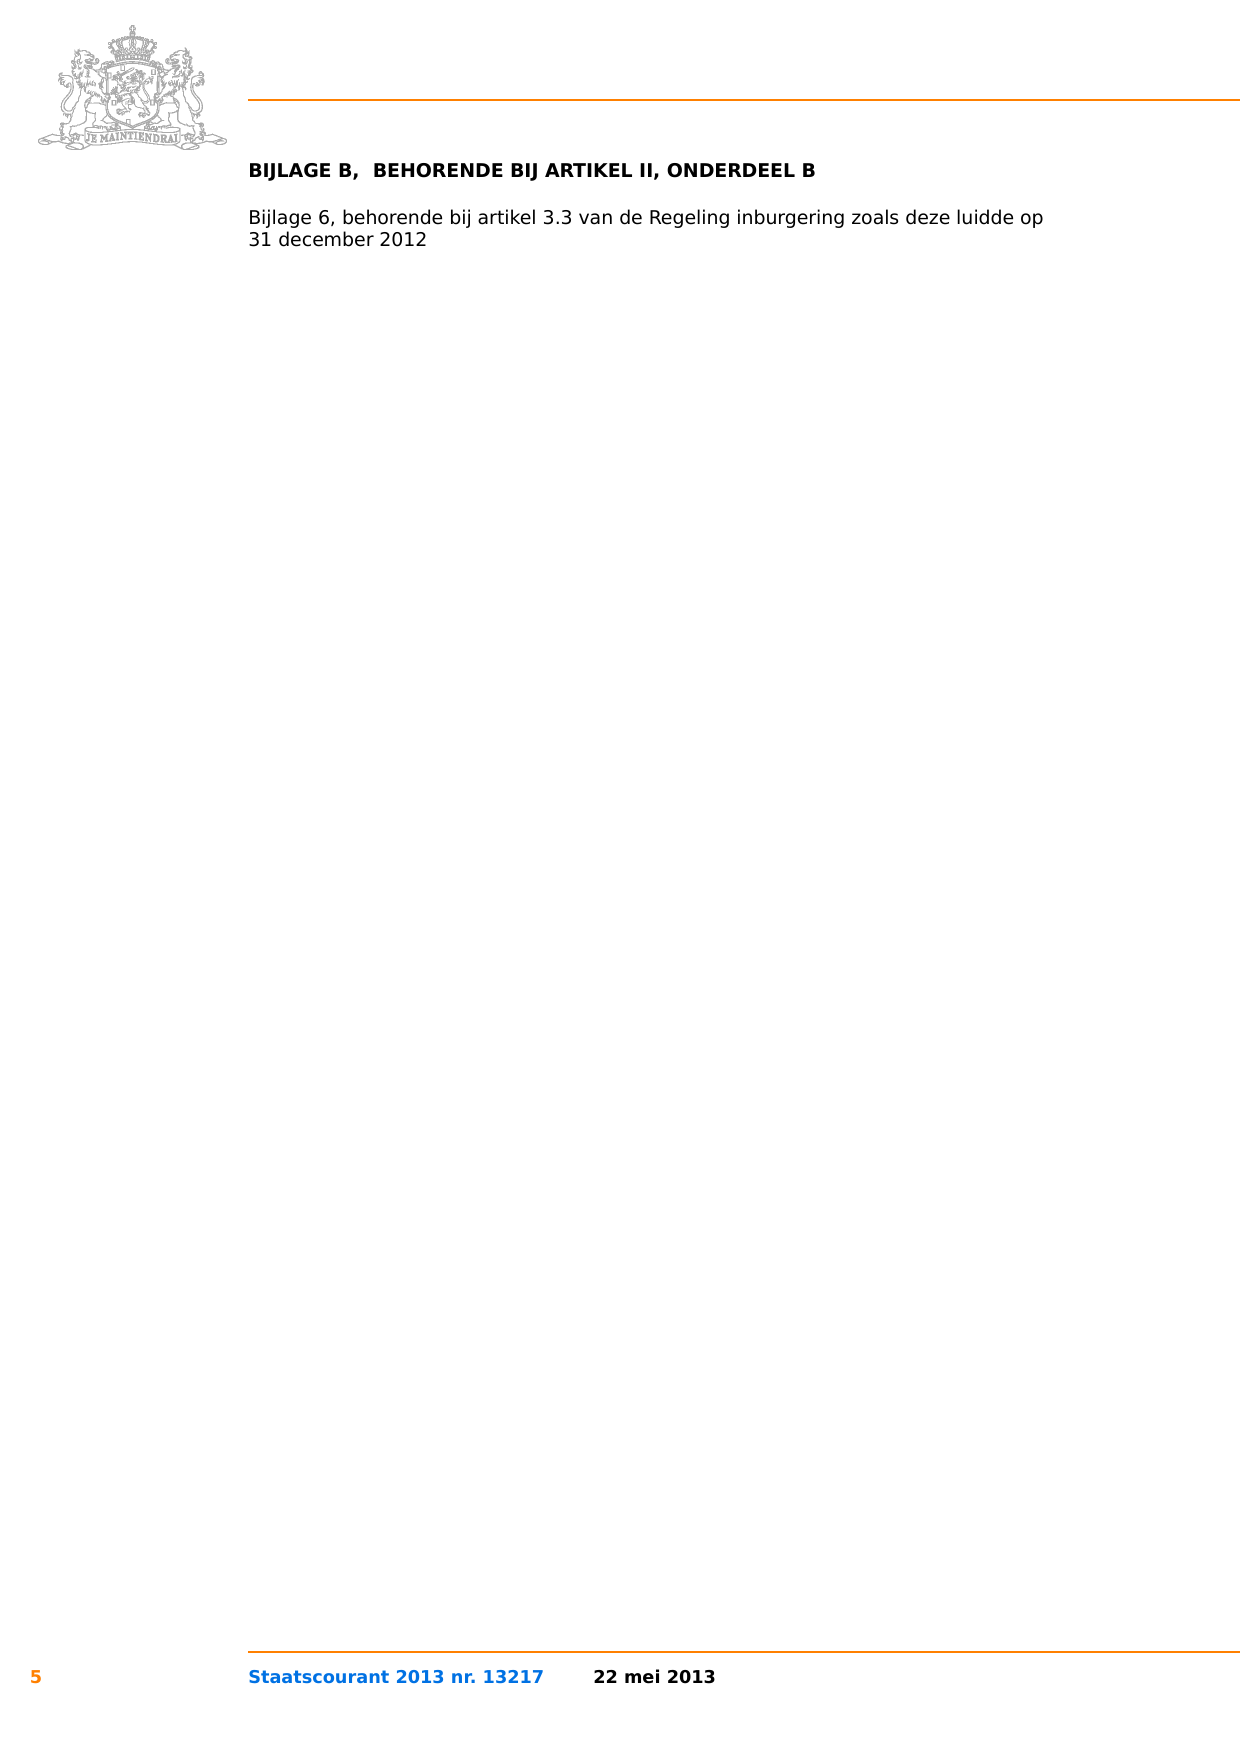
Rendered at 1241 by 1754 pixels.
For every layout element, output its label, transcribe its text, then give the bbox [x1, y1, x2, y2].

text Bijlage 6, behorende bij artikel 3.3 van de Regeling inburgering zoals deze luidde op 31 december 2012 [248, 207, 1163, 251]
picture [38, 25, 227, 150]
subtitle BIJLAGE B, BEHORENDE BIJ ARTIKEL II, ONDERDEEL B [248, 160, 1163, 182]
